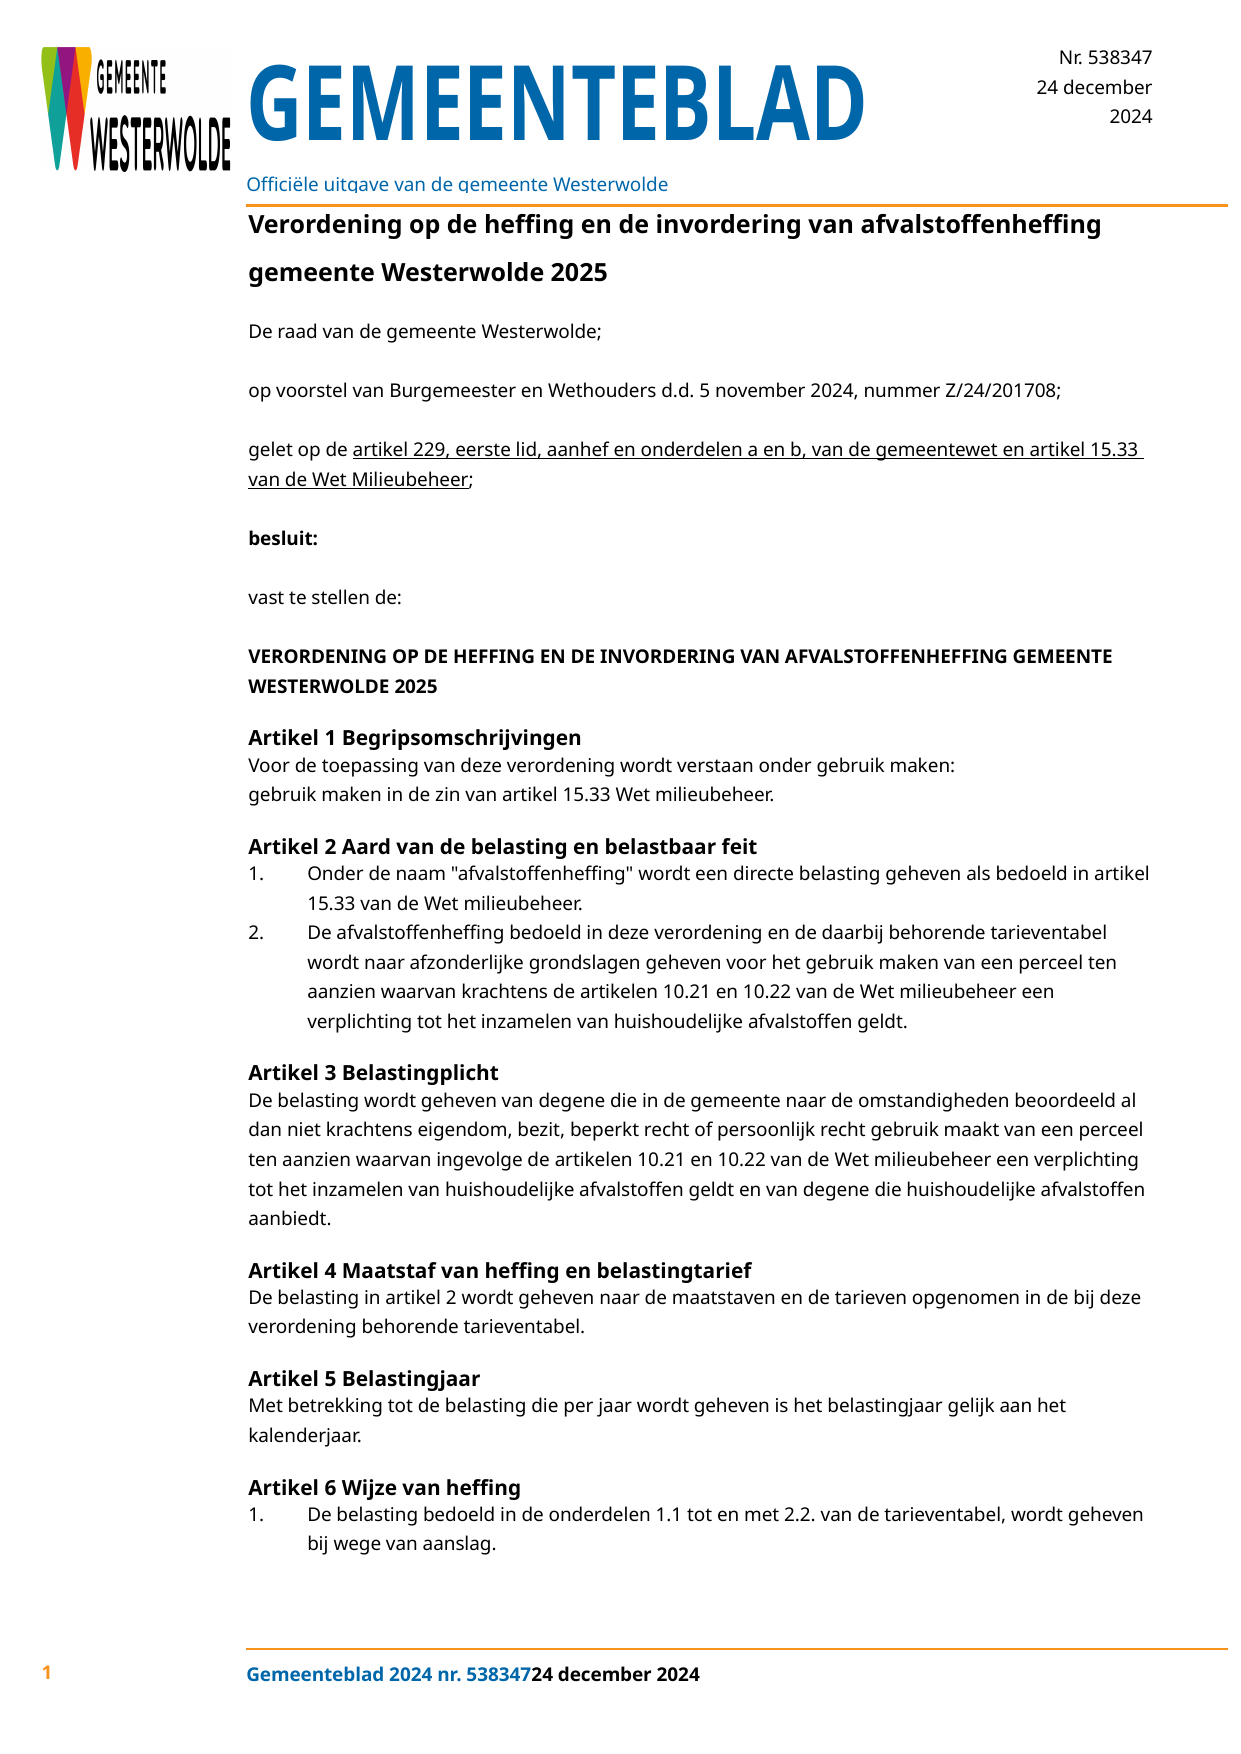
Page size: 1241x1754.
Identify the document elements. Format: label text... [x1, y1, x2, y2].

text besluit: [248, 525, 1152, 551]
list De belasting bedoeld in de onderdelen 1.1 tot en met 2.2. van de tarieventabel, wordt geheven bij wege van aanslag. [248, 1501, 1152, 1556]
text Voor de toepassing van deze verordening wordt verstaan onder gebruik maken: [248, 752, 1152, 777]
list De afvalstoffenheffing bedoeld in deze verordening en de daarbij behorende tarieventabel wordt naar afzonderlijke grondslagen geheven voor het gebruik maken van een perceel ten aanzien waarvan krachtens de artikelen 10.21 en 10.22 van de Wet milieubeheer een verplichting tot het inzamelen van huishoudelijke afvalstoffen geldt. [248, 919, 1152, 1034]
text Artikel 6 Wijze van heffing [248, 1473, 1152, 1501]
text VERORDENING OP DE HEFFING EN DE INVORDERING VAN AFVALSTOFFENHEFFING GEMEENTE WESTERWOLDE 2025 [248, 643, 1152, 699]
text De belasting in artikel 2 wordt geheven naar de maatstaven en de tarieven opgenomen in de bij deze verordening behorende tarieventabel. [248, 1284, 1152, 1339]
text gelet op de artikel 229, eerste lid, aanhef en onderdelen a en b, van de gemeentewet en artikel 15.33 van de Wet Milieubeheer; [248, 436, 1152, 492]
text Artikel 5 Belastingjaar [248, 1364, 1152, 1393]
list Onder de naam "afvalstoffenheffing" wordt een directe belasting geheven als bedoeld in artikel 15.33 van de Wet milieubeheer. [248, 860, 1152, 916]
text Artikel 1 Begripsomschrijvingen [248, 723, 1152, 752]
text vast te stellen de: [248, 584, 1152, 610]
text Met betrekking tot de belasting die per jaar wordt geheven is het belastingjaar gelijk aan het kalenderjaar. [248, 1393, 1152, 1448]
text Artikel 3 Belastingplicht [248, 1058, 1152, 1087]
text De belasting wordt geheven van degene die in de gemeente naar de omstandigheden beoordeeld al dan niet krachtens eigendom, bezit, beperkt recht of persoonlijk recht gebruik maakt van een perceel ten aanzien waarvan ingevolge de artikelen 10.21 en 10.22 van de Wet milieubeheer een verplichting tot het inzamelen van huishoudelijke afvalstoffen geldt en van degene die huishoudelijke afvalstoffen aanbiedt. [248, 1087, 1152, 1231]
text De raad van de gemeente Westerwolde; [248, 318, 1152, 344]
text op voorstel van Burgemeester en Wethouders d.d. 5 november 2024, nummer Z/24/201708; [248, 377, 1152, 403]
text Artikel 2 Aard van de belasting en belastbaar feit [248, 832, 1152, 860]
text Verordening op de heffing en de invordering van afvalstoffenheffing gemeente Westerwolde 2025 [248, 207, 1152, 288]
text gebruik maken in de zin van artikel 15.33 Wet milieubeheer. [248, 781, 1152, 807]
picture [41, 47, 231, 172]
text Artikel 4 Maatstaf van heffing en belastingtarief [248, 1256, 1152, 1284]
